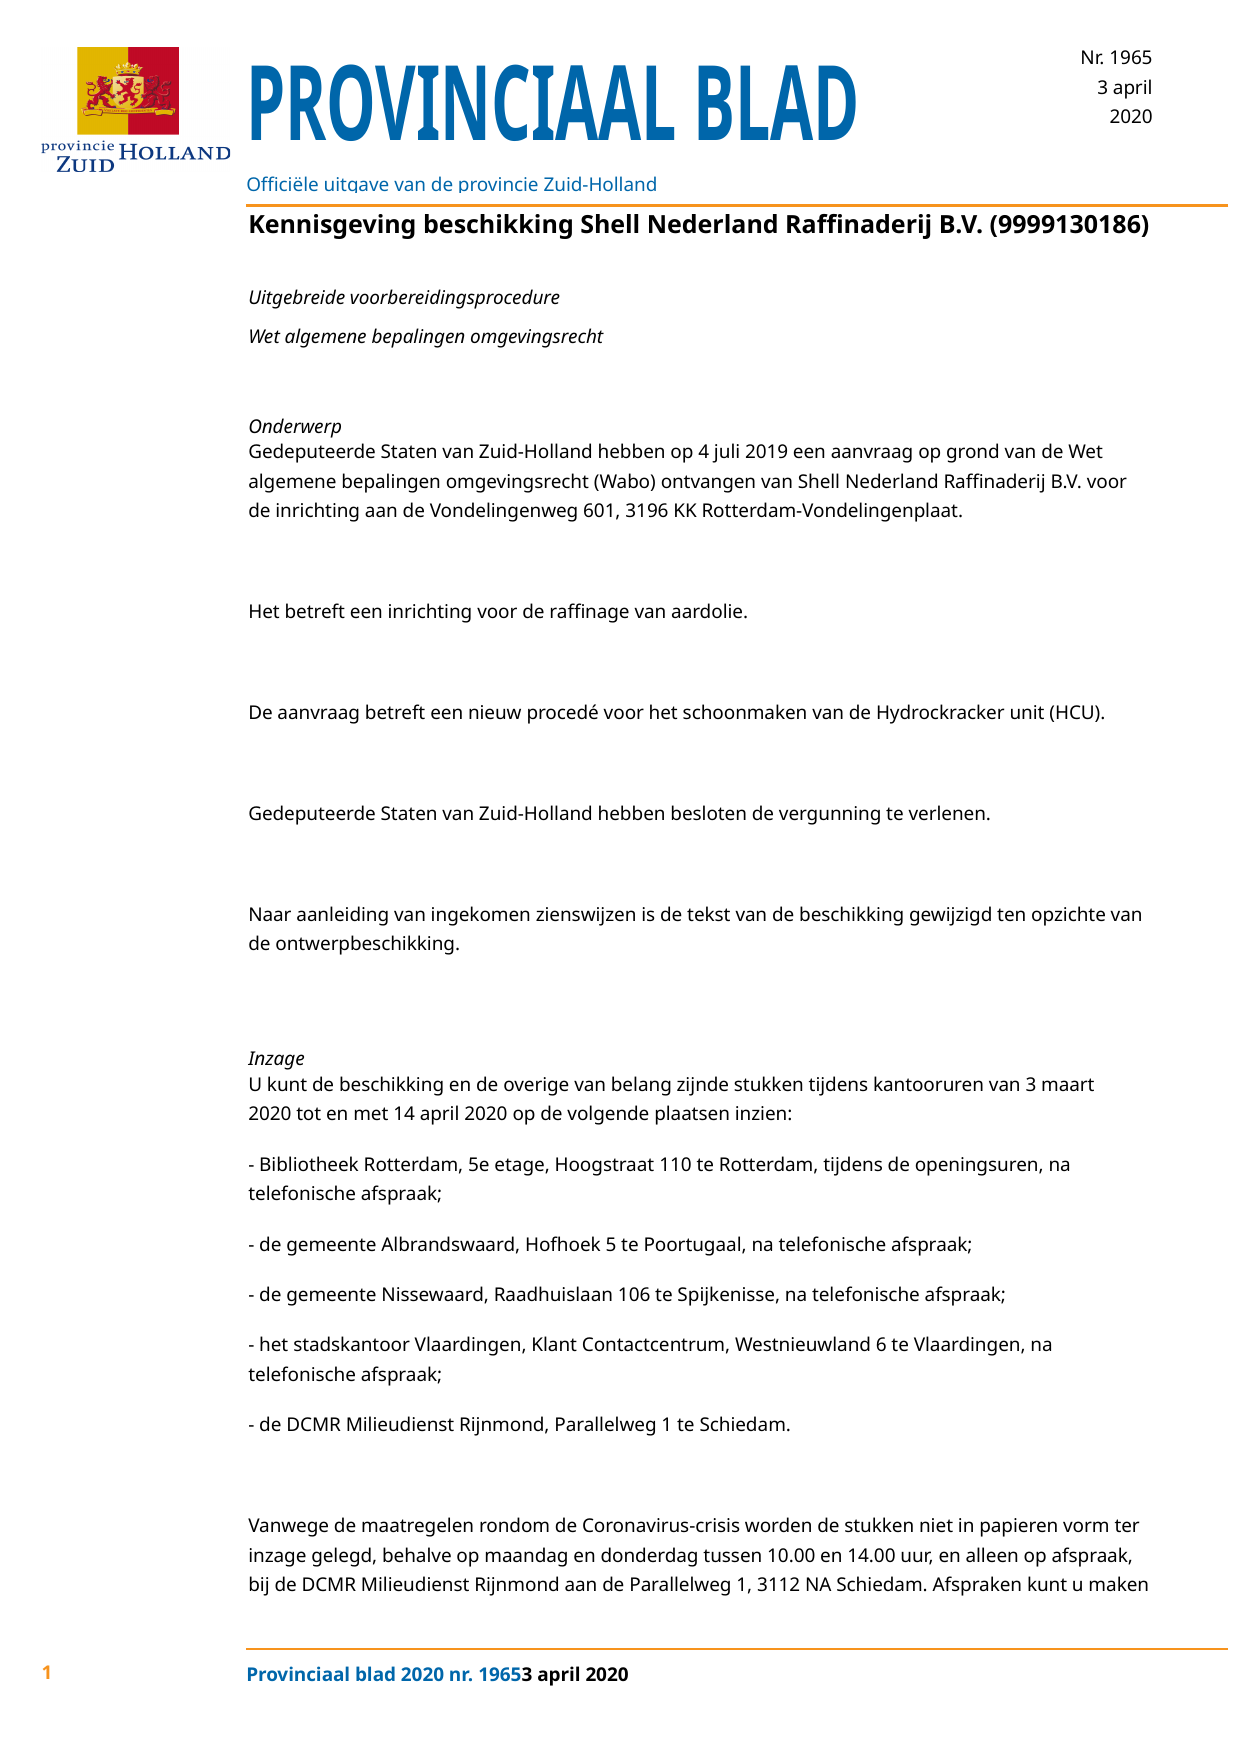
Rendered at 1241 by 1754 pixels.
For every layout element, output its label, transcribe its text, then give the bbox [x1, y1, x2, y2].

text - het stadskantoor Vlaardingen, Klant Contactcentrum, Westnieuwland 6 te Vlaardingen, na telefonische afspraak; [248, 1332, 1152, 1387]
text Onderwerp [248, 413, 1152, 438]
text Naar aanleiding van ingekomen zienswijzen is de tekst van de beschikking gewijzigd ten opzichte van de ontwerpbeschikking. [248, 901, 1152, 956]
text Gedeputeerde Staten van Zuid-Holland hebben besloten de vergunning te verlenen. [248, 800, 1152, 826]
text Kennisgeving beschikking Shell Nederland Raffinaderij B.V. (9999130186) [248, 207, 1152, 241]
text - de gemeente Albrandswaard, Hofhoek 5 te Poortugaal, na telefonische afspraak; [248, 1231, 1152, 1256]
text De aanvraag betreft een nieuw procedé voor het schoonmaken van de Hydrockracker unit (HCU). [248, 699, 1152, 725]
text - de gemeente Nissewaard, Raadhuislaan 106 te Spijkenisse, na telefonische afspraak; [248, 1281, 1152, 1307]
text Wet algemene bepalingen omgevingsrecht [248, 323, 1152, 349]
text Vanwege de maatregelen rondom de Coronavirus-crisis worden de stukken niet in papieren vorm ter inzage gelegd, behalve op maandag en donderdag tussen 10.00 en 14.00 uur, en alleen op afspraak, bij de DCMR Milieudienst Rijnmond aan de Parallelweg 1, 3112 NA Schiedam. Afspraken kunt u maken [248, 1512, 1152, 1597]
text Inzage [248, 1045, 1152, 1071]
text - Bibliotheek Rotterdam, 5e etage, Hoogstraat 110 te Rotterdam, tijdens de openingsuren, na telefonische afspraak; [248, 1151, 1152, 1206]
text U kunt de beschikking en de overige van belang zijnde stukken tijdens kantooruren van 3 maart 2020 tot en met 14 april 2020 op de volgende plaatsen inzien: [248, 1071, 1152, 1126]
text - de DCMR Milieudienst Rijnmond, Parallelweg 1 te Schiedam. [248, 1412, 1152, 1437]
text Uitgebreide voorbereidingsprocedure [248, 284, 1152, 309]
text Het betreft een inrichting voor de raffinage van aardolie. [248, 598, 1152, 624]
text Gedeputeerde Staten van Zuid-Holland hebben op 4 juli 2019 een aanvraag op grond van de Wet algemene bepalingen omgevingsrecht (Wabo) ontvangen van Shell Nederland Raffinaderij B.V. voor de inrichting aan de Vondelingenweg 601, 3196 KK Rotterdam-Vondelingenplaat. [248, 438, 1152, 523]
picture [41, 47, 231, 172]
